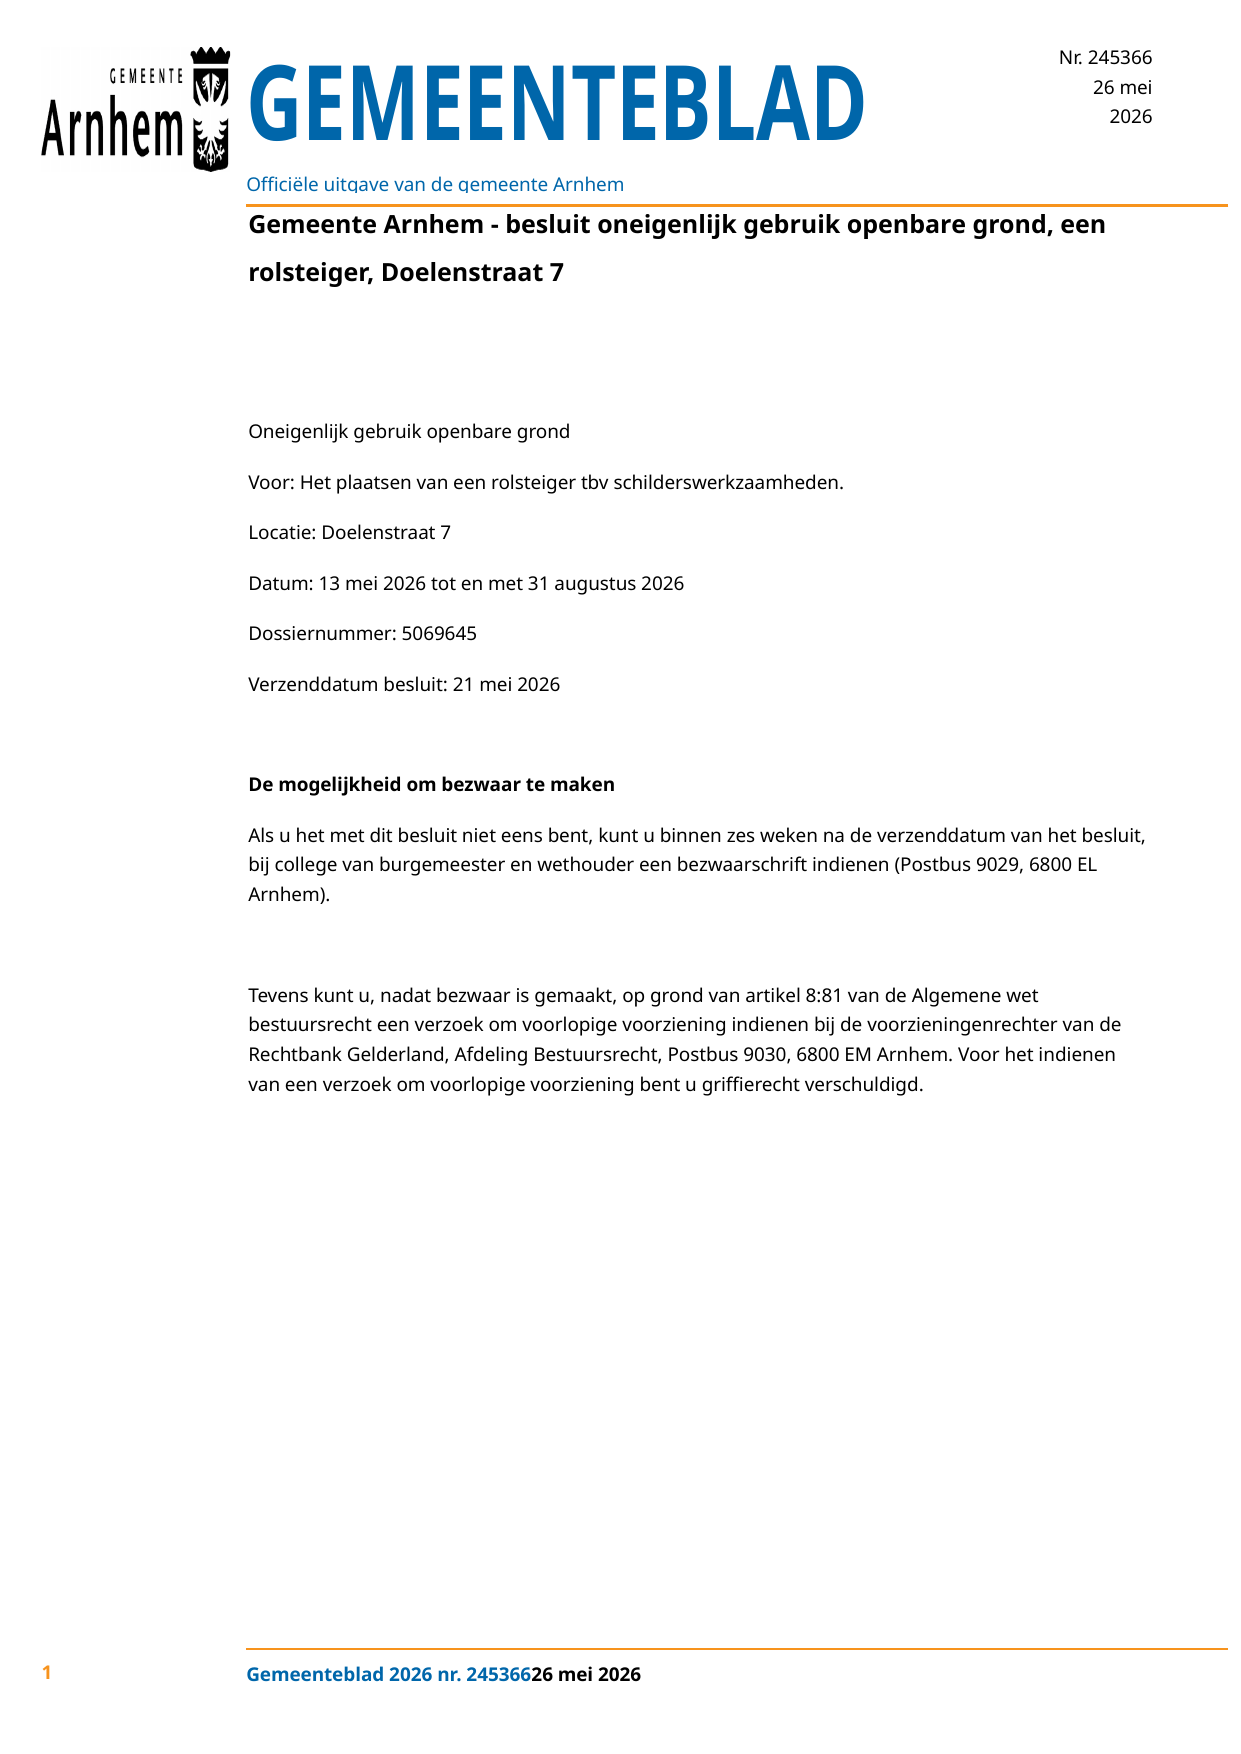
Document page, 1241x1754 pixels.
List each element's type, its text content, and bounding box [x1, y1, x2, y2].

text Datum: 13 mei 2026 tot en met 31 augustus 2026 [248, 570, 1152, 596]
text Verzenddatum besluit: 21 mei 2026 [248, 671, 1152, 697]
picture [41, 47, 231, 172]
text Tevens kunt u, nadat bezwaar is gemaakt, op grond van artikel 8:81 van de Algemene wet bestuursrecht een verzoek om voorlopige voorziening indienen bij de voorzieningenrechter van de Rechtbank Gelderland, Afdeling Bestuursrecht, Postbus 9030, 6800 EM Arnhem. Voor het indienen van een verzoek om voorlopige voorziening bent u griffierecht verschuldigd. [248, 982, 1152, 1097]
text De mogelijkheid om bezwaar te maken [248, 772, 1152, 797]
text Gemeente Arnhem - besluit oneigenlijk gebruik openbare grond, een rolsteiger, Doelenstraat 7 [248, 207, 1152, 288]
text Dossiernummer: 5069645 [248, 620, 1152, 646]
text Voor: Het plaatsen van een rolsteiger tbv schilderswerkzaamheden. [248, 469, 1152, 495]
text Oneigenlijk gebruik openbare grond [248, 419, 1152, 444]
text Locatie: Doelenstraat 7 [248, 519, 1152, 545]
text Als u het met dit besluit niet eens bent, kunt u binnen zes weken na de verzenddatum van het besluit, bij college van burgemeester en wethouder een bezwaarschrift indienen (Postbus 9029, 6800 EL Arnhem). [248, 822, 1152, 907]
